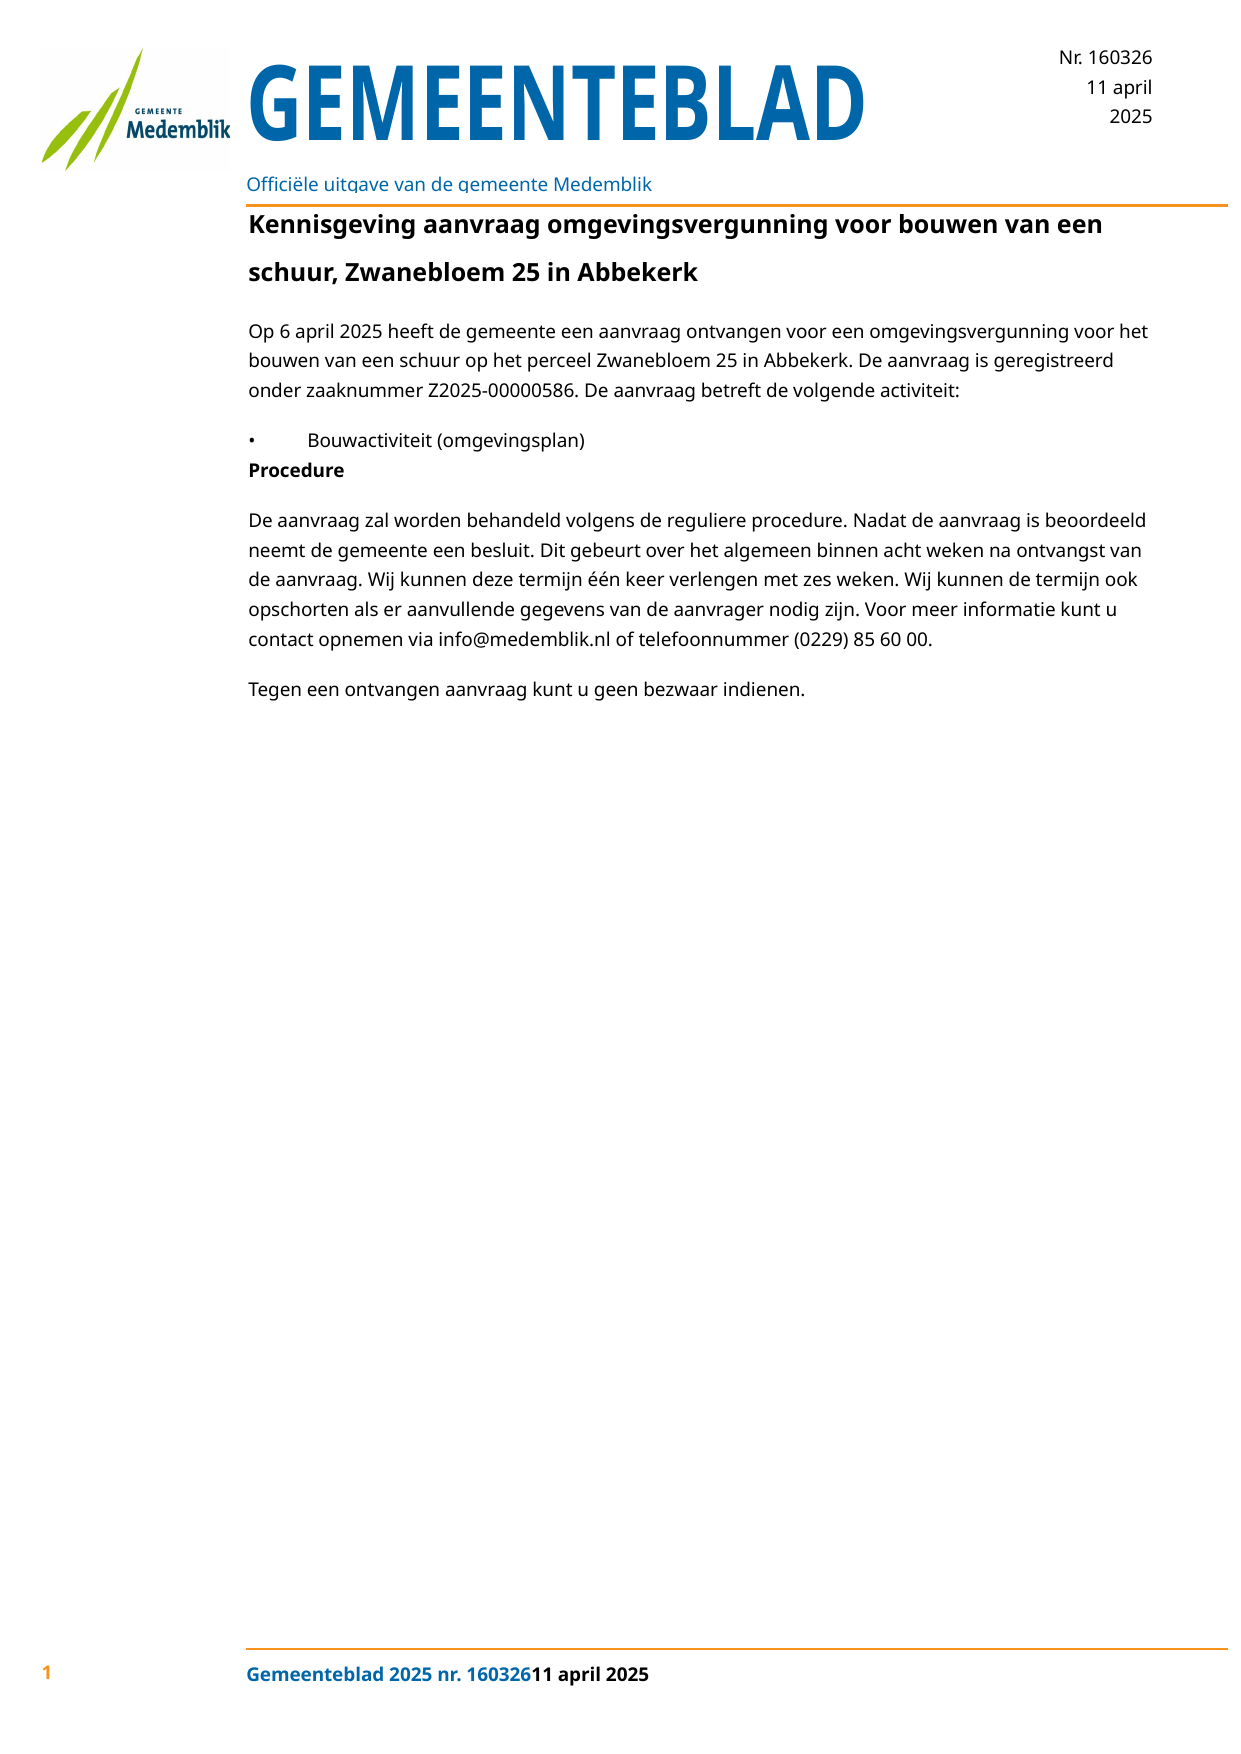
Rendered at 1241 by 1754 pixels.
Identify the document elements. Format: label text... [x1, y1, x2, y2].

text Procedure [248, 457, 1152, 483]
text Tegen een ontvangen aanvraag kunt u geen bezwaar indienen. [248, 676, 1152, 702]
text Kennisgeving aanvraag omgevingsvergunning voor bouwen van een schuur, Zwanebloem 25 in Abbekerk [248, 207, 1152, 288]
list Bouwactiviteit (omgevingsplan) [248, 427, 1152, 453]
text Op 6 april 2025 heeft de gemeente een aanvraag ontvangen voor een omgevingsvergunning voor het bouwen van een schuur op het perceel Zwanebloem 25 in Abbekerk. De aanvraag is geregistreerd onder zaaknummer Z2025-00000586. De aanvraag betreft de volgende activiteit: [248, 318, 1152, 403]
picture [41, 47, 231, 172]
text De aanvraag zal worden behandeld volgens de reguliere procedure. Nadat de aanvraag is beoordeeld neemt de gemeente een besluit. Dit gebeurt over het algemeen binnen acht weken na ontvangst van de aanvraag. Wij kunnen deze termijn één keer verlengen met zes weken. Wij kunnen de termijn ook opschorten als er aanvullende gegevens van de aanvrager nodig zijn. Voor meer informatie kunt u contact opnemen via info@medemblik.nl of telefoonnummer (0229) 85 60 00. [248, 507, 1152, 652]
